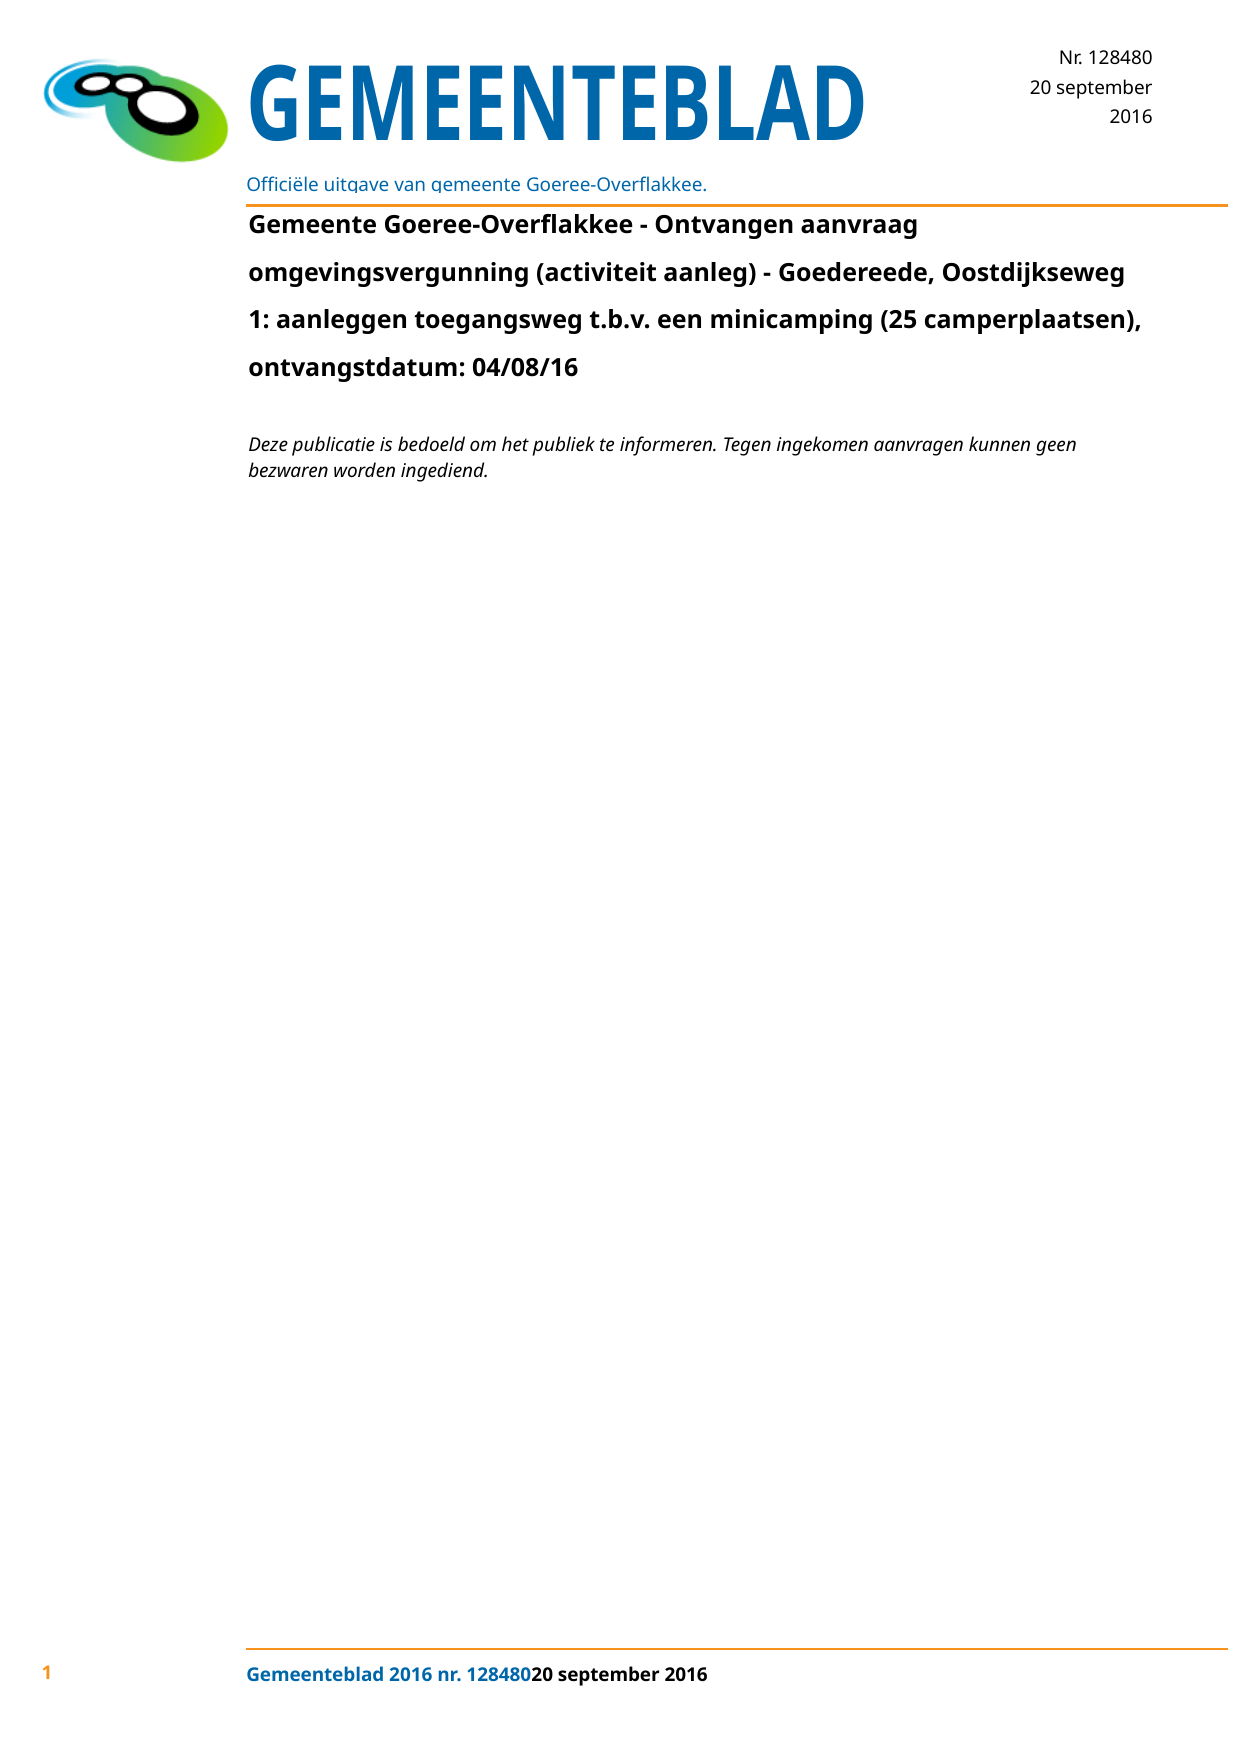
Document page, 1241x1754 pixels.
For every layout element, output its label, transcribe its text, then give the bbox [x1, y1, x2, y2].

picture [41, 47, 231, 172]
text Gemeente Goeree-Overflakkee - Ontvangen aanvraag omgevingsvergunning (activiteit aanleg) - Goedereede, Oostdijkseweg 1: aanleggen toegangsweg t.b.v. een minicamping (25 camperplaatsen), ontvangstdatum: 04/08/16 [248, 207, 1152, 384]
text Deze publicatie is bedoeld om het publiek te informeren. Tegen ingekomen aanvragen kunnen geen bezwaren worden ingediend. [248, 431, 1152, 483]
